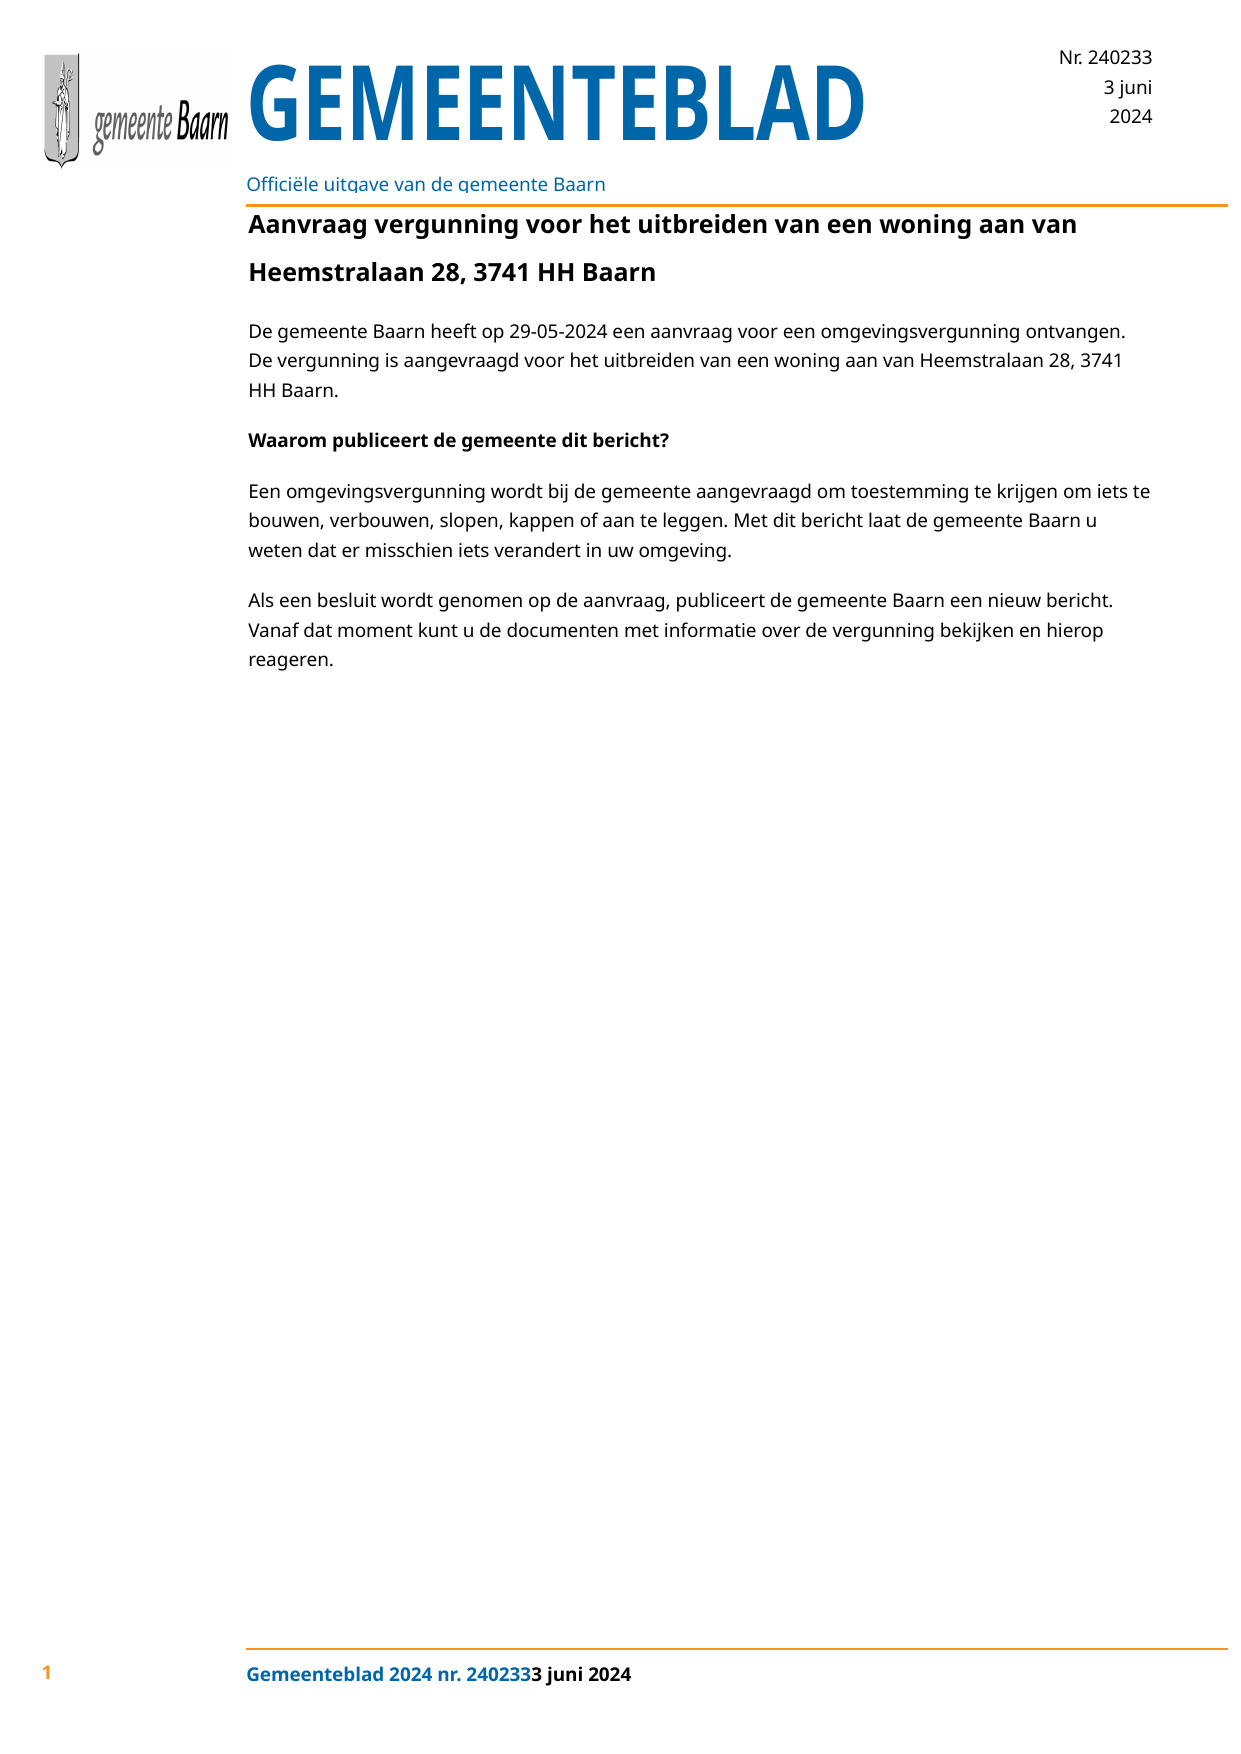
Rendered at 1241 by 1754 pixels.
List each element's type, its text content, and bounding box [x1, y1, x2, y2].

text Waarom publiceert de gemeente dit bericht? [248, 427, 1152, 453]
text Een omgevingsvergunning wordt bij de gemeente aangevraagd om toestemming te krijgen om iets te bouwen, verbouwen, slopen, kappen of aan te leggen. Met dit bericht laat de gemeente Baarn u weten dat er misschien iets verandert in uw omgeving. [248, 478, 1152, 563]
text Als een besluit wordt genomen op de aanvraag, publiceert de gemeente Baarn een nieuw bericht. Vanaf dat moment kunt u de documenten met informatie over de vergunning bekijken en hierop reageren. [248, 587, 1152, 672]
picture [41, 47, 231, 172]
text Aanvraag vergunning voor het uitbreiden van een woning aan van Heemstralaan 28, 3741 HH Baarn [248, 207, 1152, 288]
text De gemeente Baarn heeft op 29-05-2024 een aanvraag voor een omgevingsvergunning ontvangen. De vergunning is aangevraagd voor het uitbreiden van een woning aan van Heemstralaan 28, 3741 HH Baarn. [248, 318, 1152, 403]
